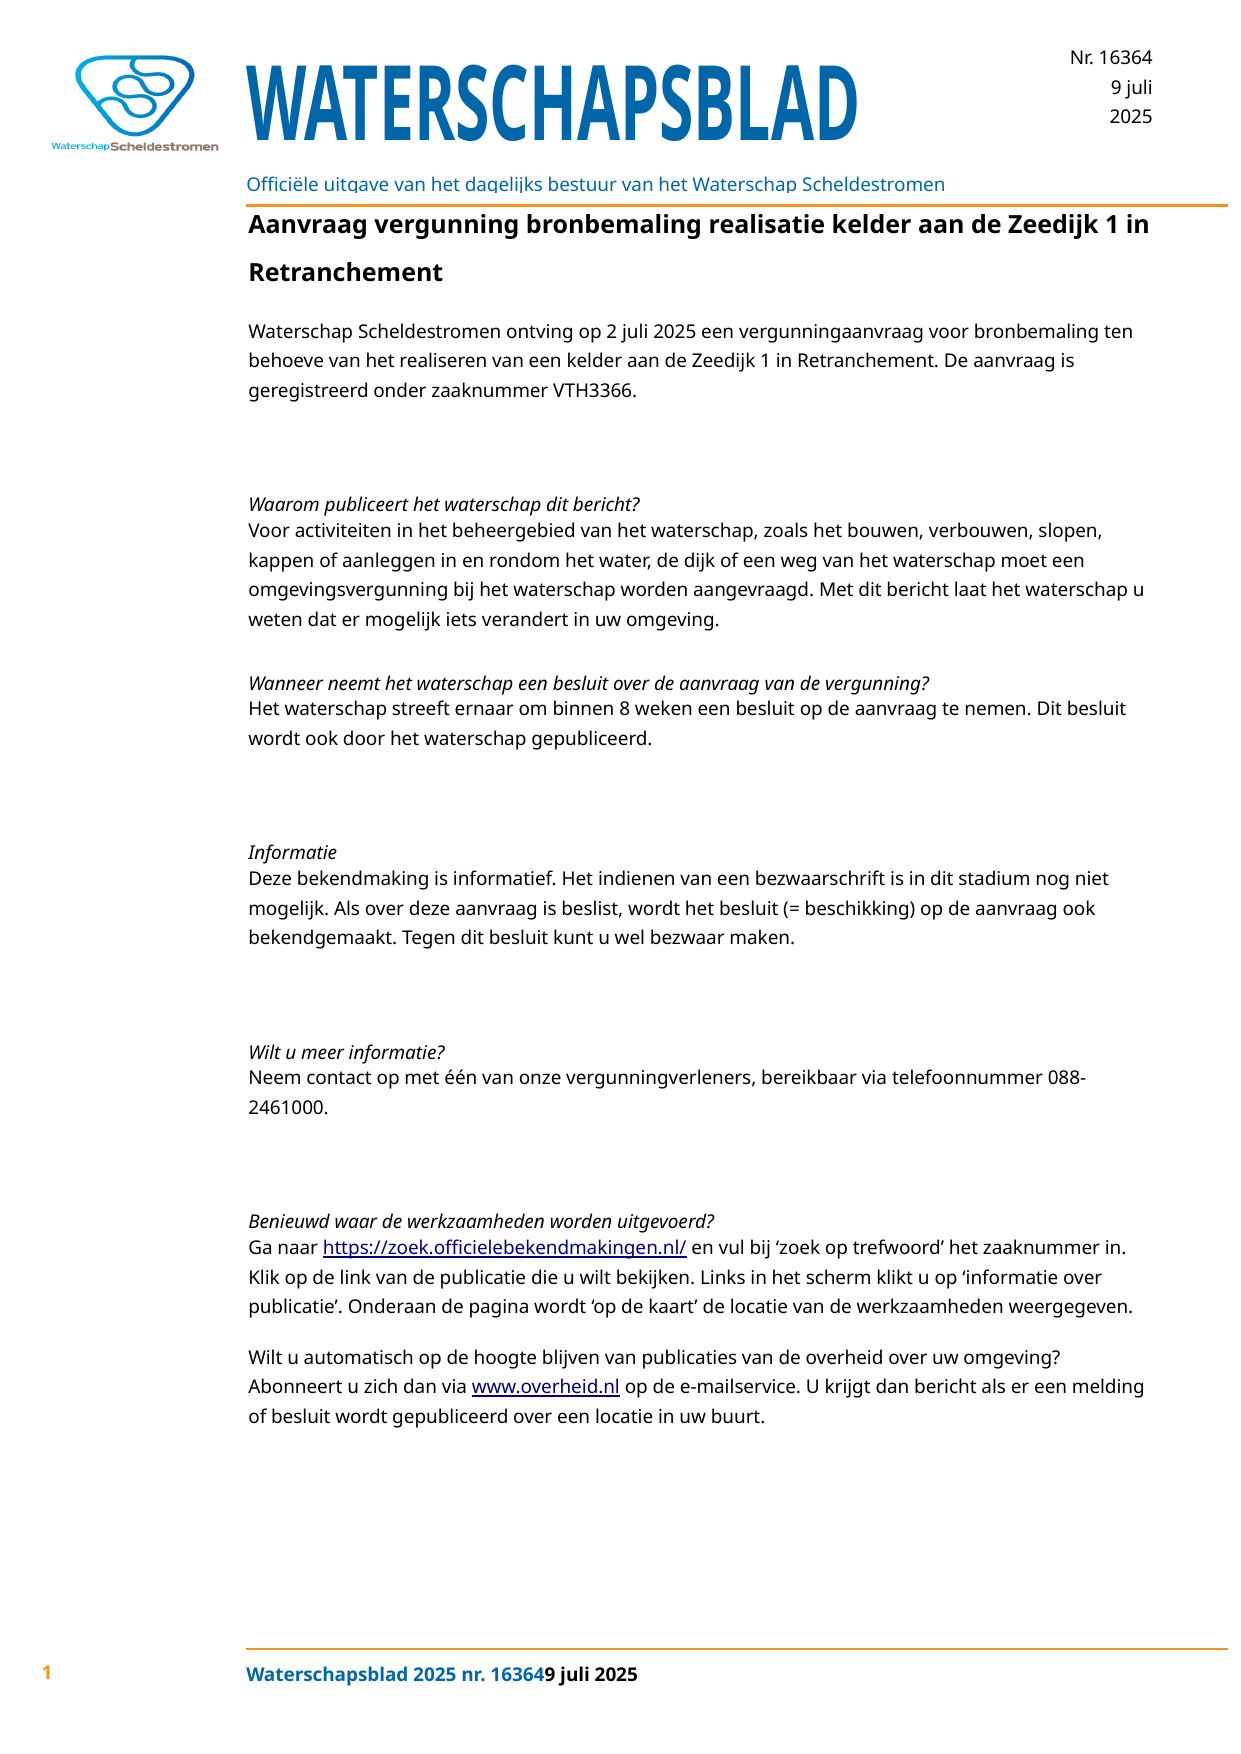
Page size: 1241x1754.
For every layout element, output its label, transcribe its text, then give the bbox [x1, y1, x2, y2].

text Wilt u automatisch op de hoogte blijven van publicaties van de overheid over uw omgeving? Abonneert u zich dan via www.overheid.nl op de e-mailservice. U krijgt dan bericht als er een melding of besluit wordt gepubliceerd over een locatie in uw buurt. [248, 1344, 1152, 1429]
text Het waterschap streeft ernaar om binnen 8 weken een besluit op de aanvraag te nemen. Dit besluit wordt ook door het waterschap gepubliceerd. [248, 696, 1152, 751]
text Waarom publiceert het waterschap dit bericht? [248, 491, 1152, 517]
text Benieuwd waar de werkzaamheden worden uitgevoerd? [248, 1208, 1152, 1234]
text Deze bekendmaking is informatief. Het indienen van een bezwaarschrift is in dit stadium nog niet mogelijk. Als over deze aanvraag is beslist, wordt het besluit (= beschikking) op de aanvraag ook bekendgemaakt. Tegen dit besluit kunt u wel bezwaar maken. [248, 865, 1152, 950]
text Informatie [248, 839, 1152, 865]
text Aanvraag vergunning bronbemaling realisatie kelder aan de Zeedijk 1 in Retranchement [248, 207, 1152, 288]
text Wanneer neemt het waterschap een besluit over de aanvraag van de vergunning? [248, 670, 1152, 696]
text Wilt u meer informatie? [248, 1039, 1152, 1064]
picture [41, 47, 231, 172]
text Neem contact op met één van onze vergunningverleners, bereikbaar via telefoonnummer 088-2461000. [248, 1064, 1152, 1120]
text Voor activiteiten in het beheergebied van het waterschap, zoals het bouwen, verbouwen, slopen, kappen of aanleggen in en rondom het water, de dijk of een weg van het waterschap moet een omgevingsvergunning bij het waterschap worden aangevraagd. Met dit bericht laat het waterschap u weten dat er mogelijk iets verandert in uw omgeving. [248, 517, 1152, 632]
text Waterschap Scheldestromen ontving op 2 juli 2025 een vergunningaanvraag voor bronbemaling ten behoeve van het realiseren van een kelder aan de Zeedijk 1 in Retranchement. De aanvraag is geregistreerd onder zaaknummer VTH3366. [248, 318, 1152, 403]
text Ga naar https://zoek.officielebekendmakingen.nl/ en vul bij ‘zoek op trefwoord’ het zaaknummer in. Klik op de link van de publicatie die u wilt bekijken. Links in het scherm klikt u op ‘informatie over publicatie’. Onderaan de pagina wordt ‘op de kaart’ de locatie van de werkzaamheden weergegeven. [248, 1234, 1152, 1319]
